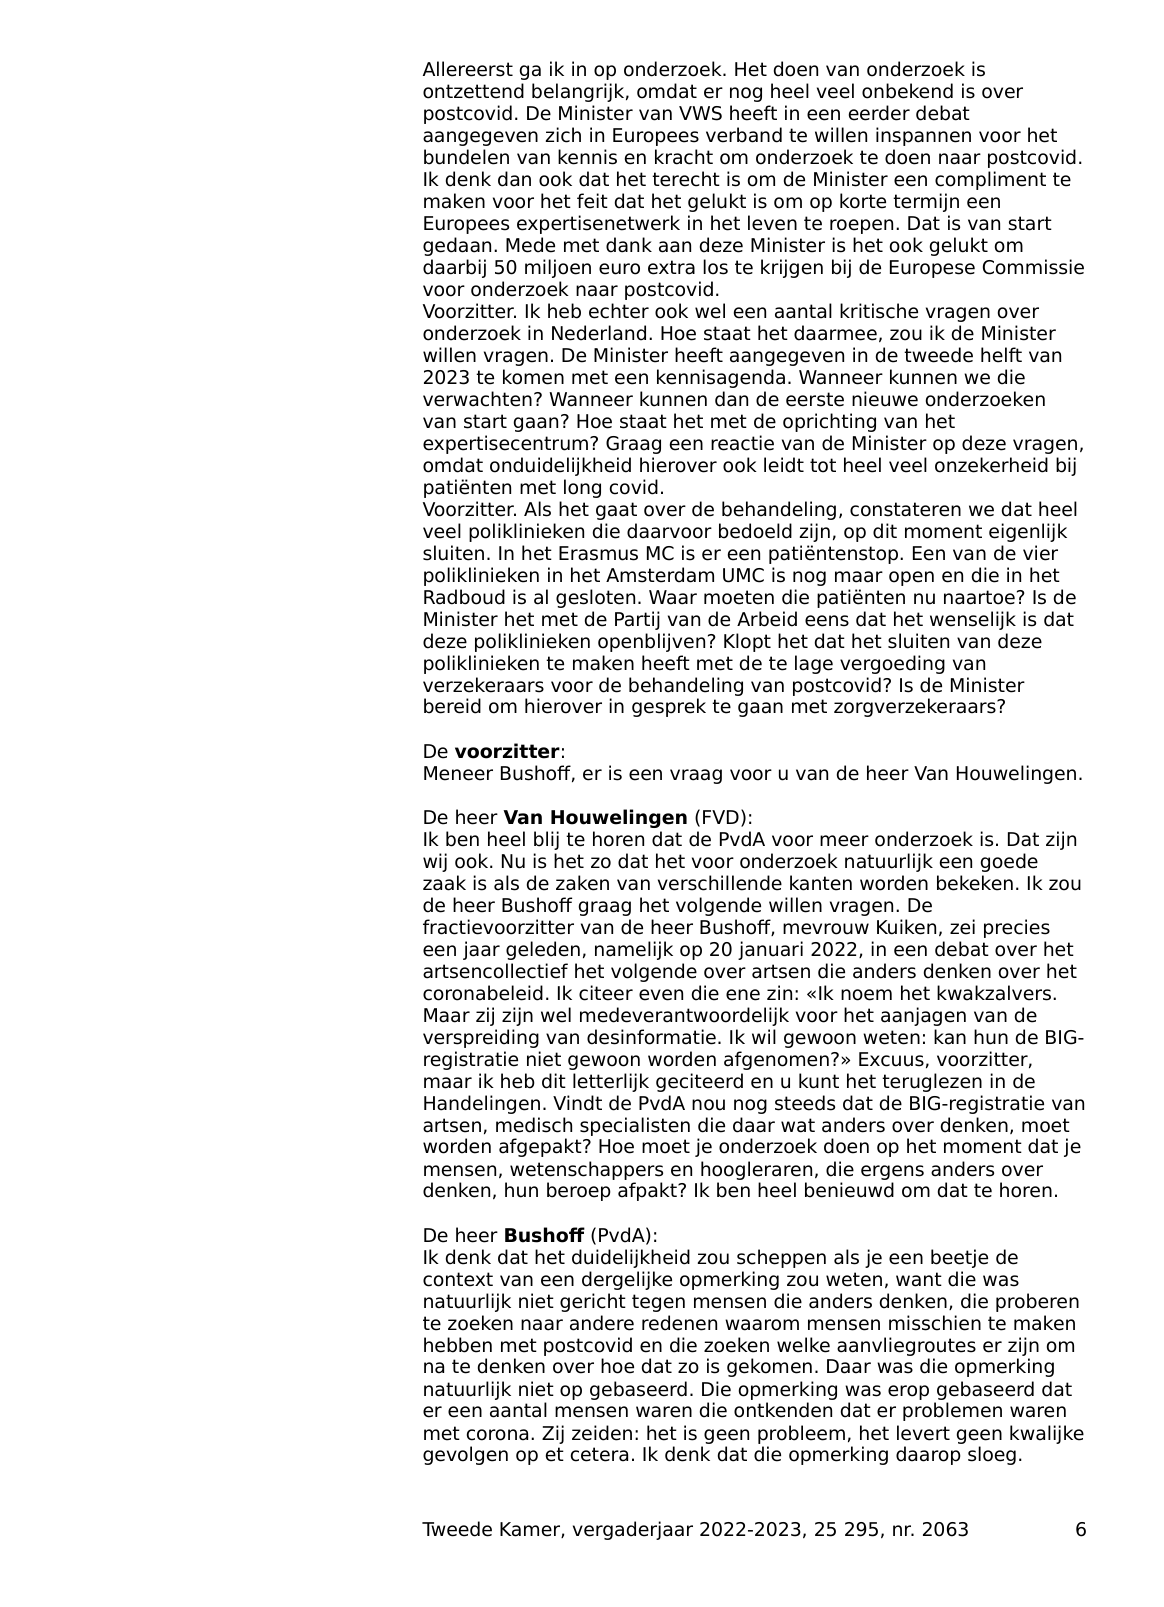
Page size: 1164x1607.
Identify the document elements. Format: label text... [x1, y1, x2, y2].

text Meneer Bushoff, er is een vraag voor u van de heer Van Houwelingen. [422, 763, 1087, 784]
text Voorzitter. Als het gaat over de behandeling, constateren we dat heel veel poliklinieken die daarvoor bedoeld zijn, op dit moment eigenlijk sluiten. In het Erasmus MC is er een patiëntenstop. Een van de vier poliklinieken in het Amsterdam UMC is nog maar open en die in het Radboud is al gesloten. Waar moeten die patiënten nu naartoe? Is de Minister het met de Partij van de Arbeid eens dat het wenselijk is dat deze poliklinieken openblijven? Klopt het dat het sluiten van deze poliklinieken te maken heeft met de te lage vergoeding van verzekeraars voor de behandeling van postcovid? Is de Minister bereid om hierover in gesprek te gaan met zorgverzekeraars? [422, 499, 1087, 718]
text Voorzitter. Ik heb echter ook wel een aantal kritische vragen over onderzoek in Nederland. Hoe staat het daarmee, zou ik de Minister willen vragen. De Minister heeft aangegeven in de tweede helft van 2023 te komen met een kennisagenda. Wanneer kunnen we die verwachten? Wanneer kunnen dan de eerste nieuwe onderzoeken van start gaan? Hoe staat het met de oprichting van het expertisecentrum? Graag een reactie van de Minister op deze vragen, omdat onduidelijkheid hierover ook leidt tot heel veel onzekerheid bij patiënten met long covid. [422, 301, 1087, 499]
text Ik denk dat het duidelijkheid zou scheppen als je een beetje de context van een dergelijke opmerking zou weten, want die was natuurlijk niet gericht tegen mensen die anders denken, die proberen te zoeken naar andere redenen waarom mensen misschien te maken hebben met postcovid en die zoeken welke aanvliegroutes er zijn om na te denken over hoe dat zo is gekomen. Daar was die opmerking natuurlijk niet op gebaseerd. Die opmerking was erop gebaseerd dat er een aantal mensen waren die ontkenden dat er problemen waren met corona. Zij zeiden: het is geen probleem, het levert geen kwalijke gevolgen op et cetera. Ik denk dat die opmerking daarop sloeg. [422, 1247, 1087, 1466]
text Allereerst ga ik in op onderzoek. Het doen van onderzoek is ontzettend belangrijk, omdat er nog heel veel onbekend is over postcovid. De Minister van VWS heeft in een eerder debat aangegeven zich in Europees verband te willen inspannen voor het bundelen van kennis en kracht om onderzoek te doen naar postcovid. Ik denk dan ook dat het terecht is om de Minister een compliment te maken voor het feit dat het gelukt is om op korte termijn een Europees expertisenetwerk in het leven te roepen. Dat is van start gedaan. Mede met dank aan deze Minister is het ook gelukt om daarbij 50 miljoen euro extra los te krijgen bij de Europese Commissie voor onderzoek naar postcovid. [422, 59, 1087, 301]
text De heer Bushoff (PvdA): [422, 1224, 1087, 1247]
text Ik ben heel blij te horen dat de PvdA voor meer onderzoek is. Dat zijn wij ook. Nu is het zo dat het voor onderzoek natuurlijk een goede zaak is als de zaken van verschillende kanten worden bekeken. Ik zou de heer Bushoff graag het volgende willen vragen. De fractievoorzitter van de heer Bushoff, mevrouw Kuiken, zei precies een jaar geleden, namelijk op 20 januari 2022, in een debat over het artsencollectief het volgende over artsen die anders denken over het coronabeleid. Ik citeer even die ene zin: «Ik noem het kwakzalvers. Maar zij zijn wel medeverantwoordelijk voor het aanjagen van de verspreiding van desinformatie. Ik wil gewoon weten: kan hun de BIG-registratie niet gewoon worden afgenomen?» Excuus, voorzitter, maar ik heb dit letterlijk geciteerd en u kunt het teruglezen in de Handelingen. Vindt de PvdA nou nog steeds dat de BIG-registratie van artsen, medisch specialisten die daar wat anders over denken, moet worden afgepakt? Hoe moet je onderzoek doen op het moment dat je mensen, wetenschappers en hoogleraren, die ergens anders over denken, hun beroep afpakt? Ik ben heel benieuwd om dat te horen. [422, 829, 1087, 1202]
text De heer Van Houwelingen (FVD): [422, 807, 1087, 829]
text De voorzitter: [422, 741, 1087, 763]
